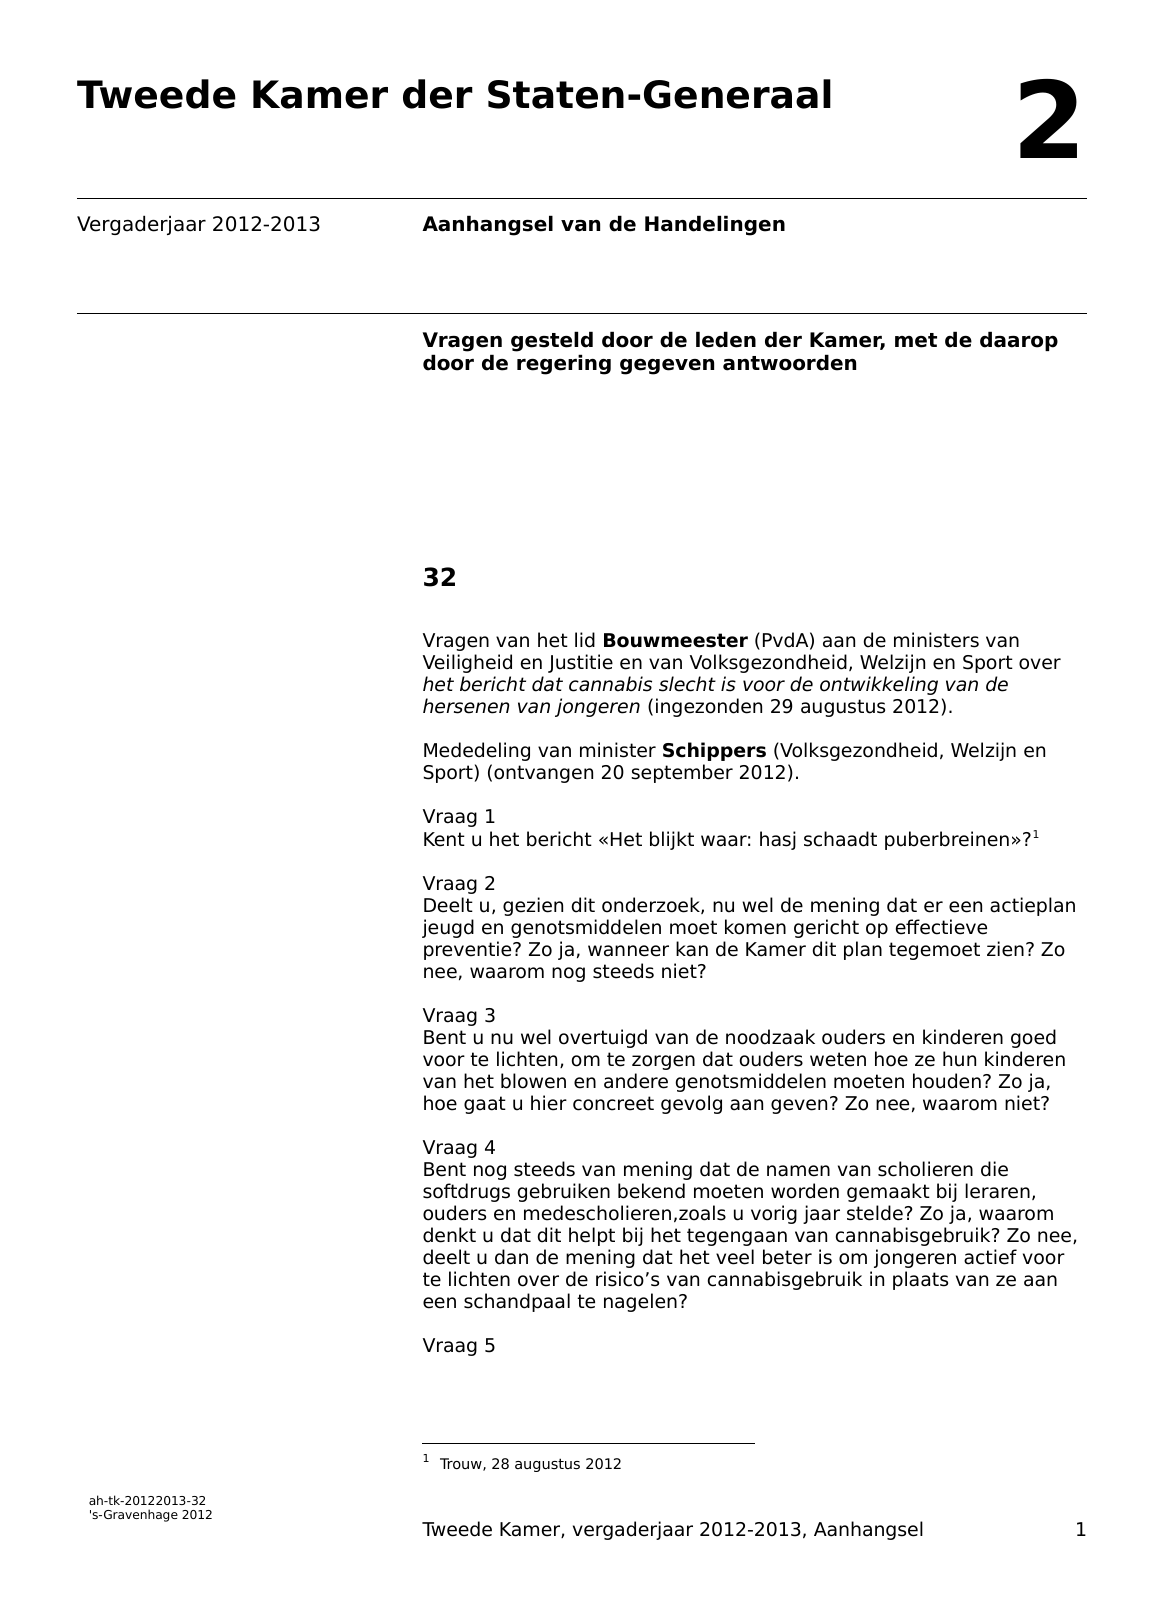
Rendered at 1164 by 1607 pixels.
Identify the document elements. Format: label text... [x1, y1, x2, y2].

text Deelt u, gezien dit onderzoek, nu wel de mening dat er een actieplan jeugd en genotsmiddelen moet komen gericht op effectieve preventie? Zo ja, wanneer kan de Kamer dit plan tegemoet zien? Zo nee, waarom nog steeds niet? [422, 894, 1087, 982]
table_cell Vragen gesteld door de leden der Kamer, met de daarop door de regering gegeven antwoorden [422, 314, 1087, 375]
text Vraag 5 [422, 1335, 1087, 1357]
table_cell Vergaderjaar 2012-2013 [77, 199, 422, 313]
table_cell [77, 314, 422, 375]
text Vraag 3 [422, 1005, 1087, 1027]
text Vraag 1 [422, 806, 1087, 828]
text Trouw, 28 augustus 2012 [422, 1452, 1087, 1474]
text 32 [422, 563, 1087, 592]
text Bent nog steeds van mening dat de namen van scholieren die softdrugs gebruiken bekend moeten worden gemaakt bij leraren, ouders en medescholieren,zoals u vorig jaar stelde? Zo ja, waarom denkt u dat dit helpt bij het tegengaan van cannabisgebruik? Zo nee, deelt u dan de mening dat het veel beter is om jongeren actief voor te lichten over de risico’s van cannabisgebruik in plaats van ze aan een schandpaal te nagelen? [422, 1159, 1087, 1313]
table_cell Aanhangsel van de Handelingen [422, 199, 1087, 313]
text Vraag 2 [422, 873, 1087, 894]
text Mededeling van minister Schippers (Volksgezondheid, Welzijn en Sport) (ontvangen 20 september 2012). [422, 740, 1087, 784]
text Vragen van het lid Bouwmeester (PvdA) aan de ministers van Veiligheid en Justitie en van Volksgezondheid, Welzijn en Sport over het bericht dat cannabis slecht is voor de ontwikkeling van de hersenen van jongeren (ingezonden 29 augustus 2012). [422, 630, 1087, 718]
text ah-tk-20122013-32 [88, 1494, 323, 1508]
text Vraag 4 [422, 1137, 1087, 1159]
table_header Tweede Kamer der Staten-Generaal [77, 59, 886, 198]
text 's-Gravenhage 2012 [88, 1508, 323, 1522]
table_header 2 [886, 59, 1087, 198]
text Bent u nu wel overtuigd van de noodzaak ouders en kinderen goed voor te lichten, om te zorgen dat ouders weten hoe ze hun kinderen van het blowen en andere genotsmiddelen moeten houden? Zo ja, hoe gaat u hier concreet gevolg aan geven? Zo nee, waarom niet? [422, 1027, 1087, 1114]
text Kent u het bericht «Het blijkt waar: hasj schaadt puberbreinen»? [422, 828, 1087, 850]
